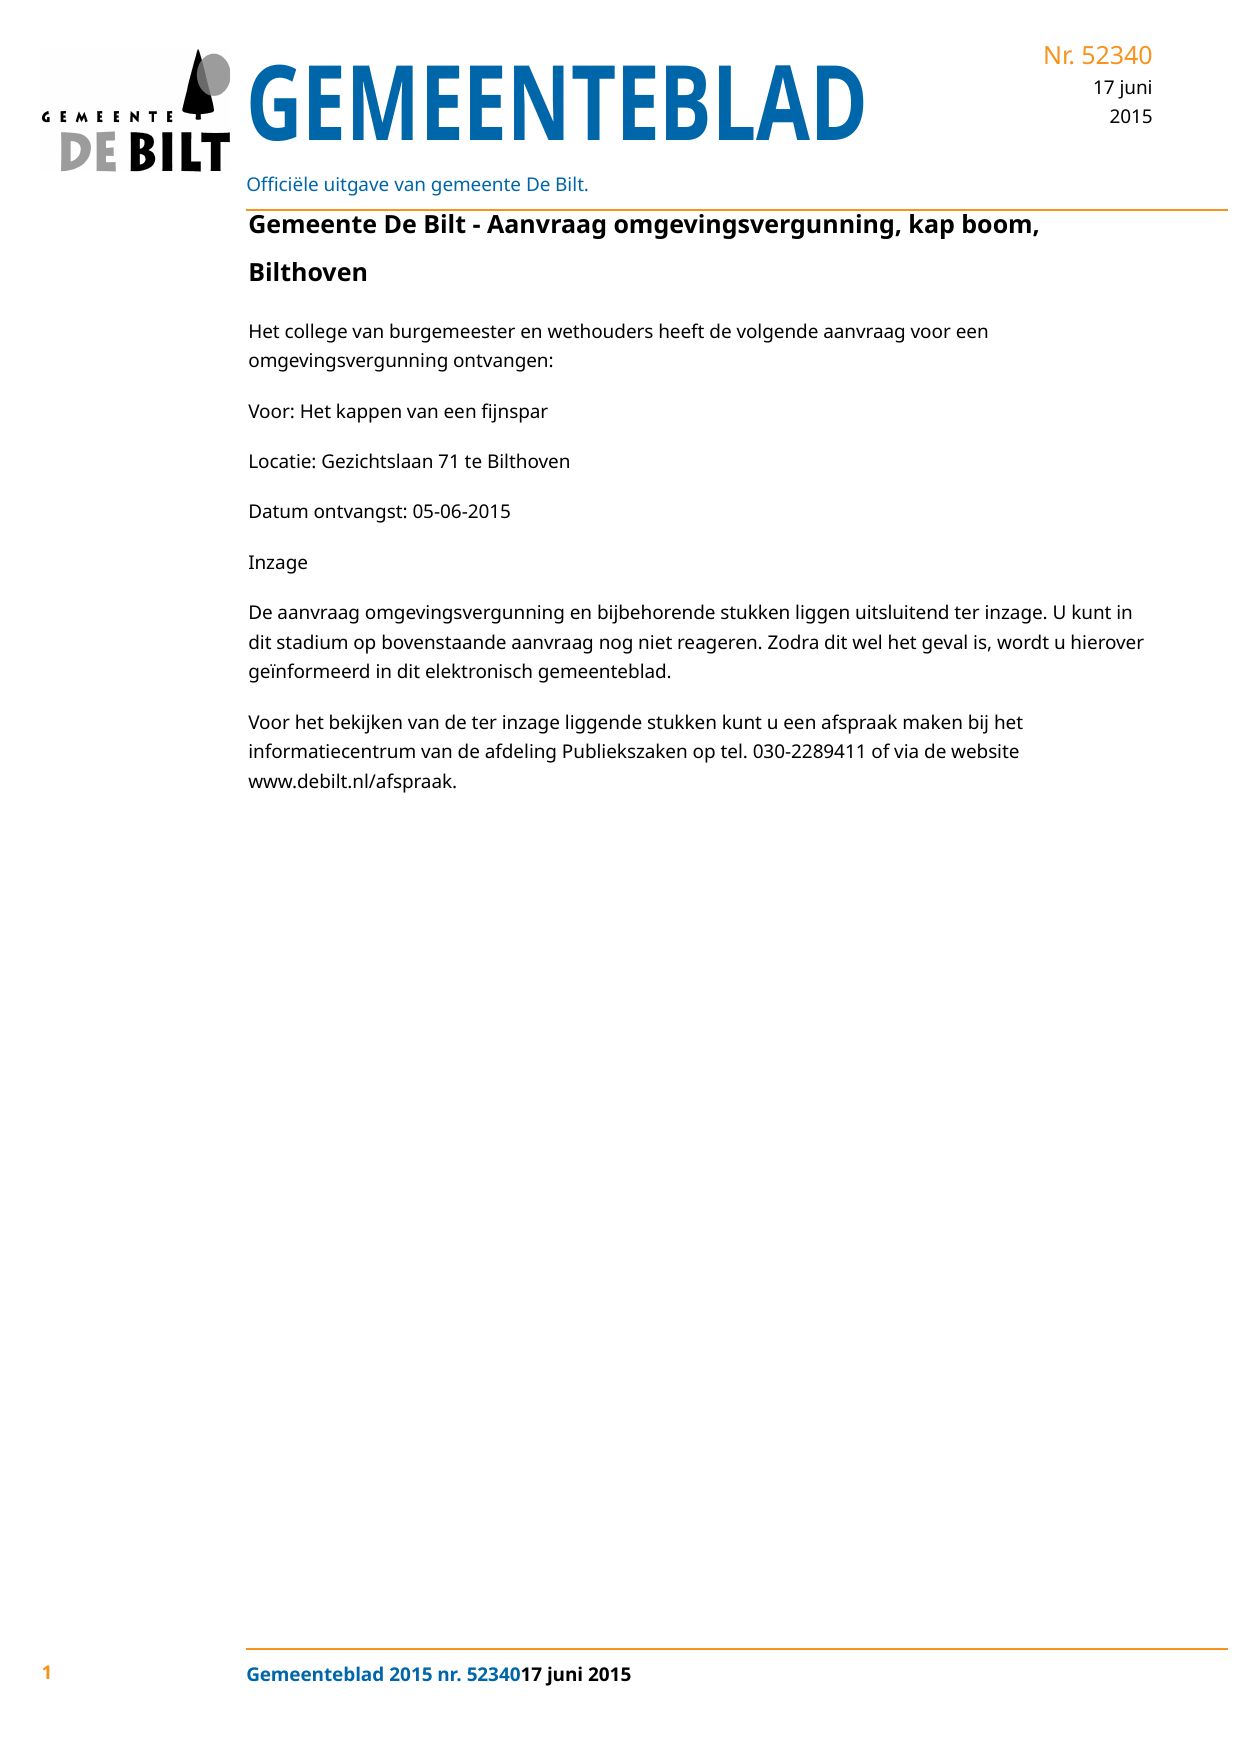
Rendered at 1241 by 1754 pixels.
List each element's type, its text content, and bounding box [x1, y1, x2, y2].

text Gemeente De Bilt - Aanvraag omgevingsvergunning, kap boom, Bilthoven [248, 211, 1152, 288]
text Het college van burgemeester en wethouders heeft de volgende aanvraag voor een omgevingsvergunning ontvangen: [248, 318, 1152, 373]
text Datum ontvangst: 05-06-2015 [248, 499, 1152, 524]
text Inzage [248, 549, 1152, 575]
picture [41, 47, 231, 172]
text De aanvraag omgevingsvergunning en bijbehorende stukken liggen uitsluitend ter inzage. U kunt in dit stadium op bovenstaande aanvraag nog niet reageren. Zodra dit wel het geval is, wordt u hierover geïnformeerd in dit elektronisch gemeenteblad. [248, 599, 1152, 684]
text Locatie: Gezichtslaan 71 te Bilthoven [248, 448, 1152, 474]
text Voor: Het kappen van een fijnspar [248, 398, 1152, 424]
text Voor het bekijken van de ter inzage liggende stukken kunt u een afspraak maken bij het informatiecentrum van de afdeling Publiekszaken op tel. 030-2289411 of via de website www.debilt.nl/afspraak. [248, 709, 1152, 794]
